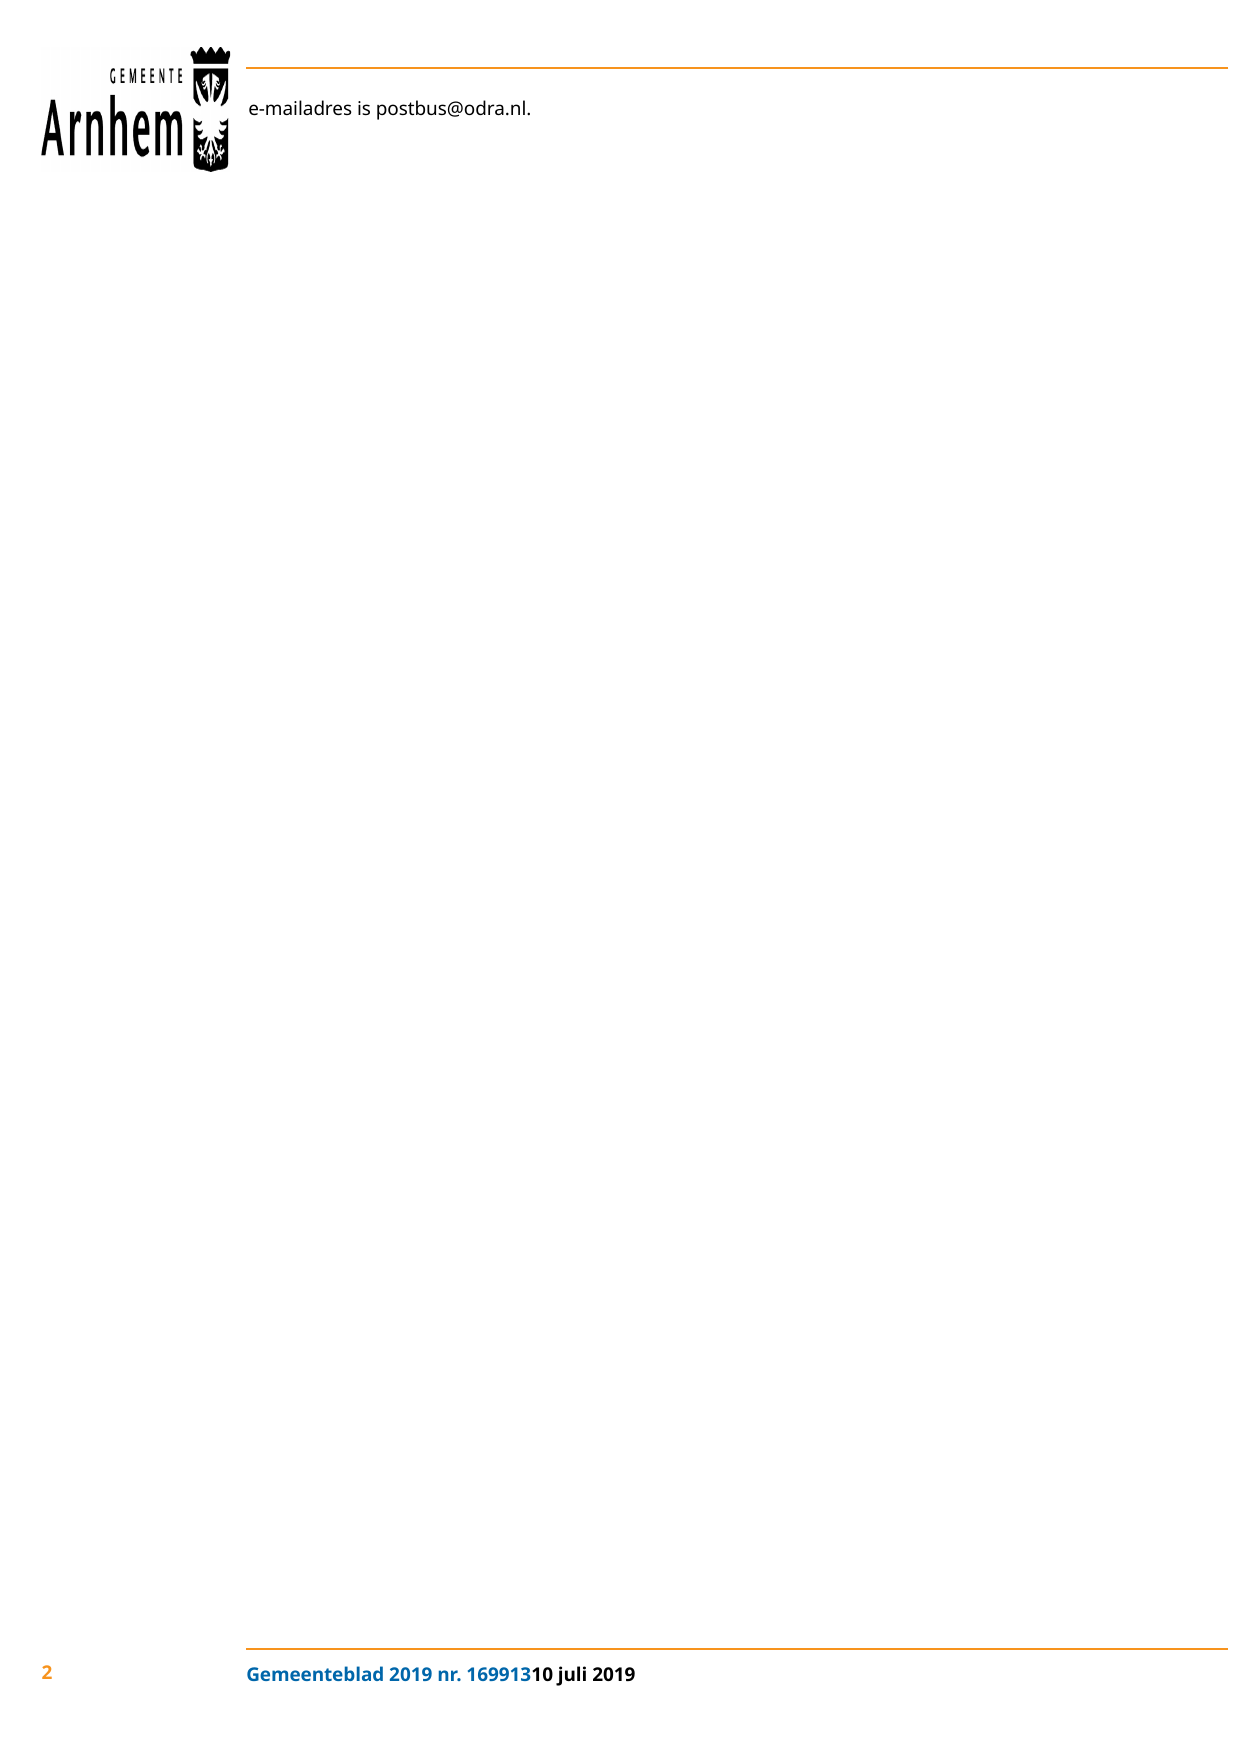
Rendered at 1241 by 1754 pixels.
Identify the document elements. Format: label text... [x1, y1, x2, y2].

text e-mailadres is postbus@odra.nl. [248, 95, 1152, 121]
picture [41, 47, 231, 172]
